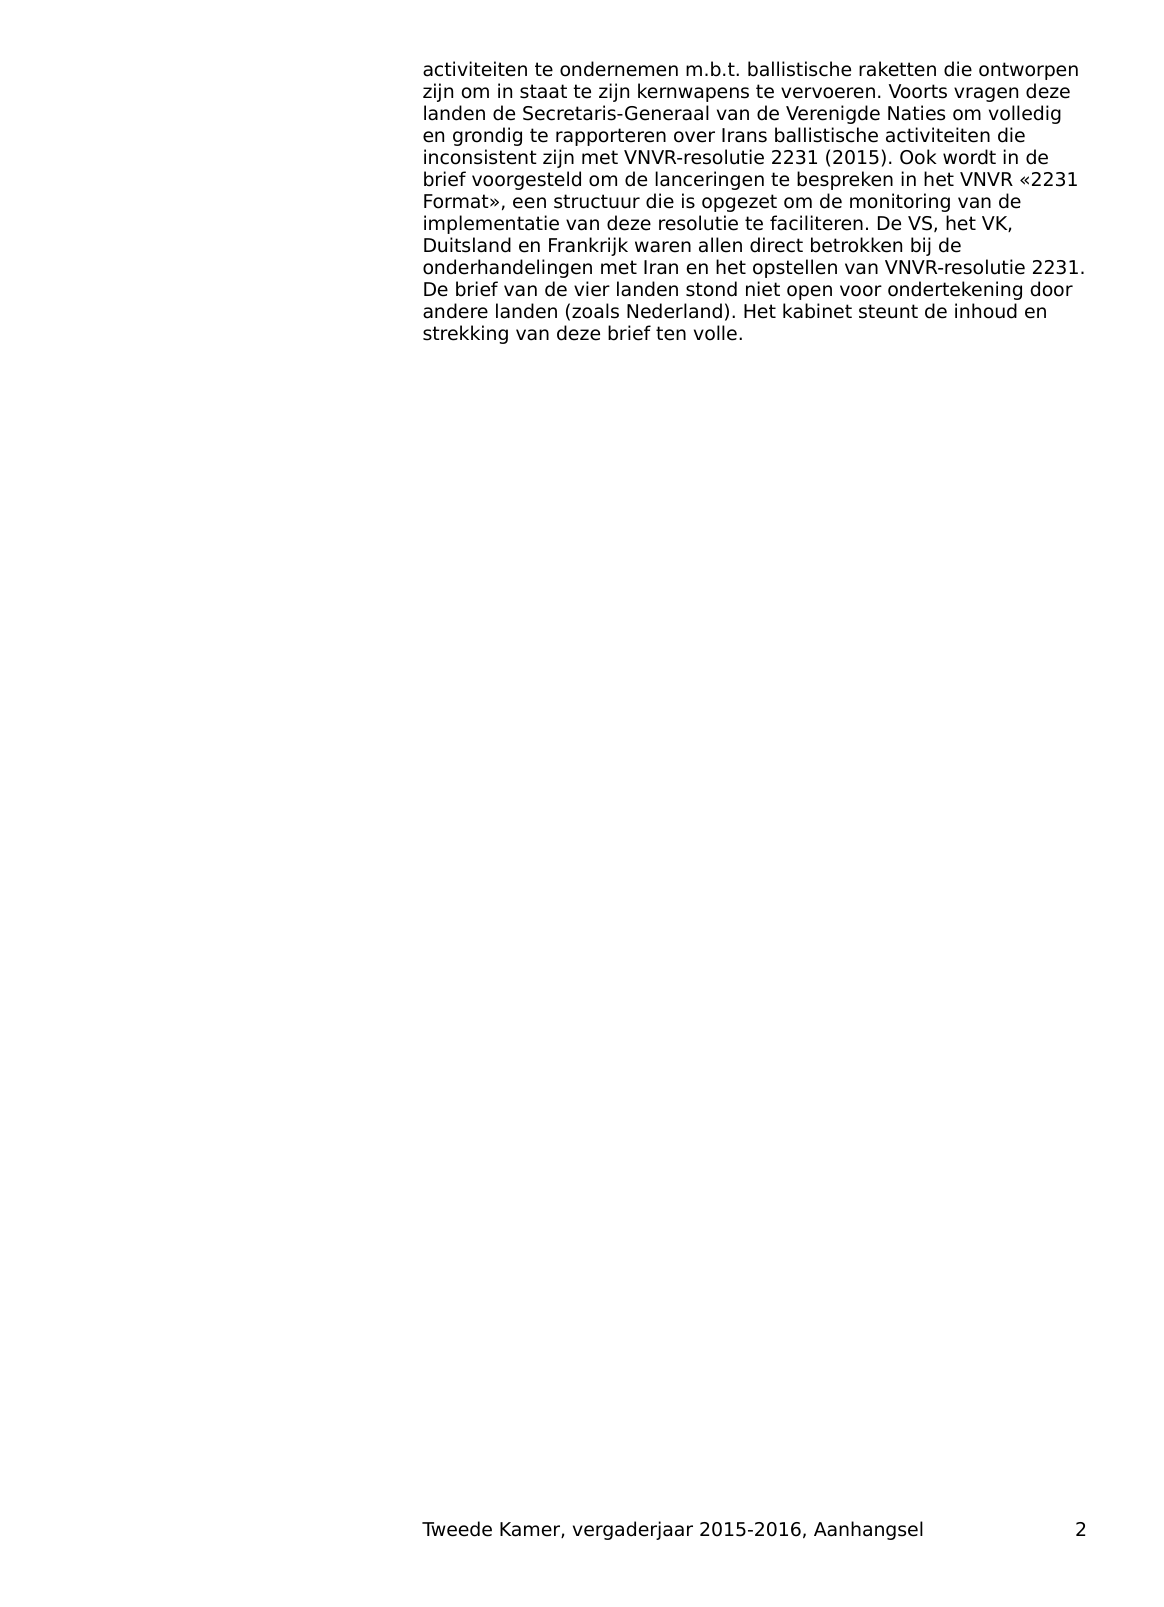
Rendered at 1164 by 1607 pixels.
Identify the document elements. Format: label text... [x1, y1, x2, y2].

text activiteiten te ondernemen m.b.t. ballistische raketten die ontworpen zijn om in staat te zijn kernwapens te vervoeren. Voorts vragen deze landen de Secretaris-Generaal van de Verenigde Naties om volledig en grondig te rapporteren over Irans ballistische activiteiten die inconsistent zijn met VNVR-resolutie 2231 (2015). Ook wordt in de brief voorgesteld om de lanceringen te bespreken in het VNVR «2231 Format», een structuur die is opgezet om de monitoring van de implementatie van deze resolutie te faciliteren. De VS, het VK, Duitsland en Frankrijk waren allen direct betrokken bij de onderhandelingen met Iran en het opstellen van VNVR-resolutie 2231. De brief van de vier landen stond niet open voor ondertekening door andere landen (zoals Nederland). Het kabinet steunt de inhoud en strekking van deze brief ten volle. [422, 59, 1087, 345]
